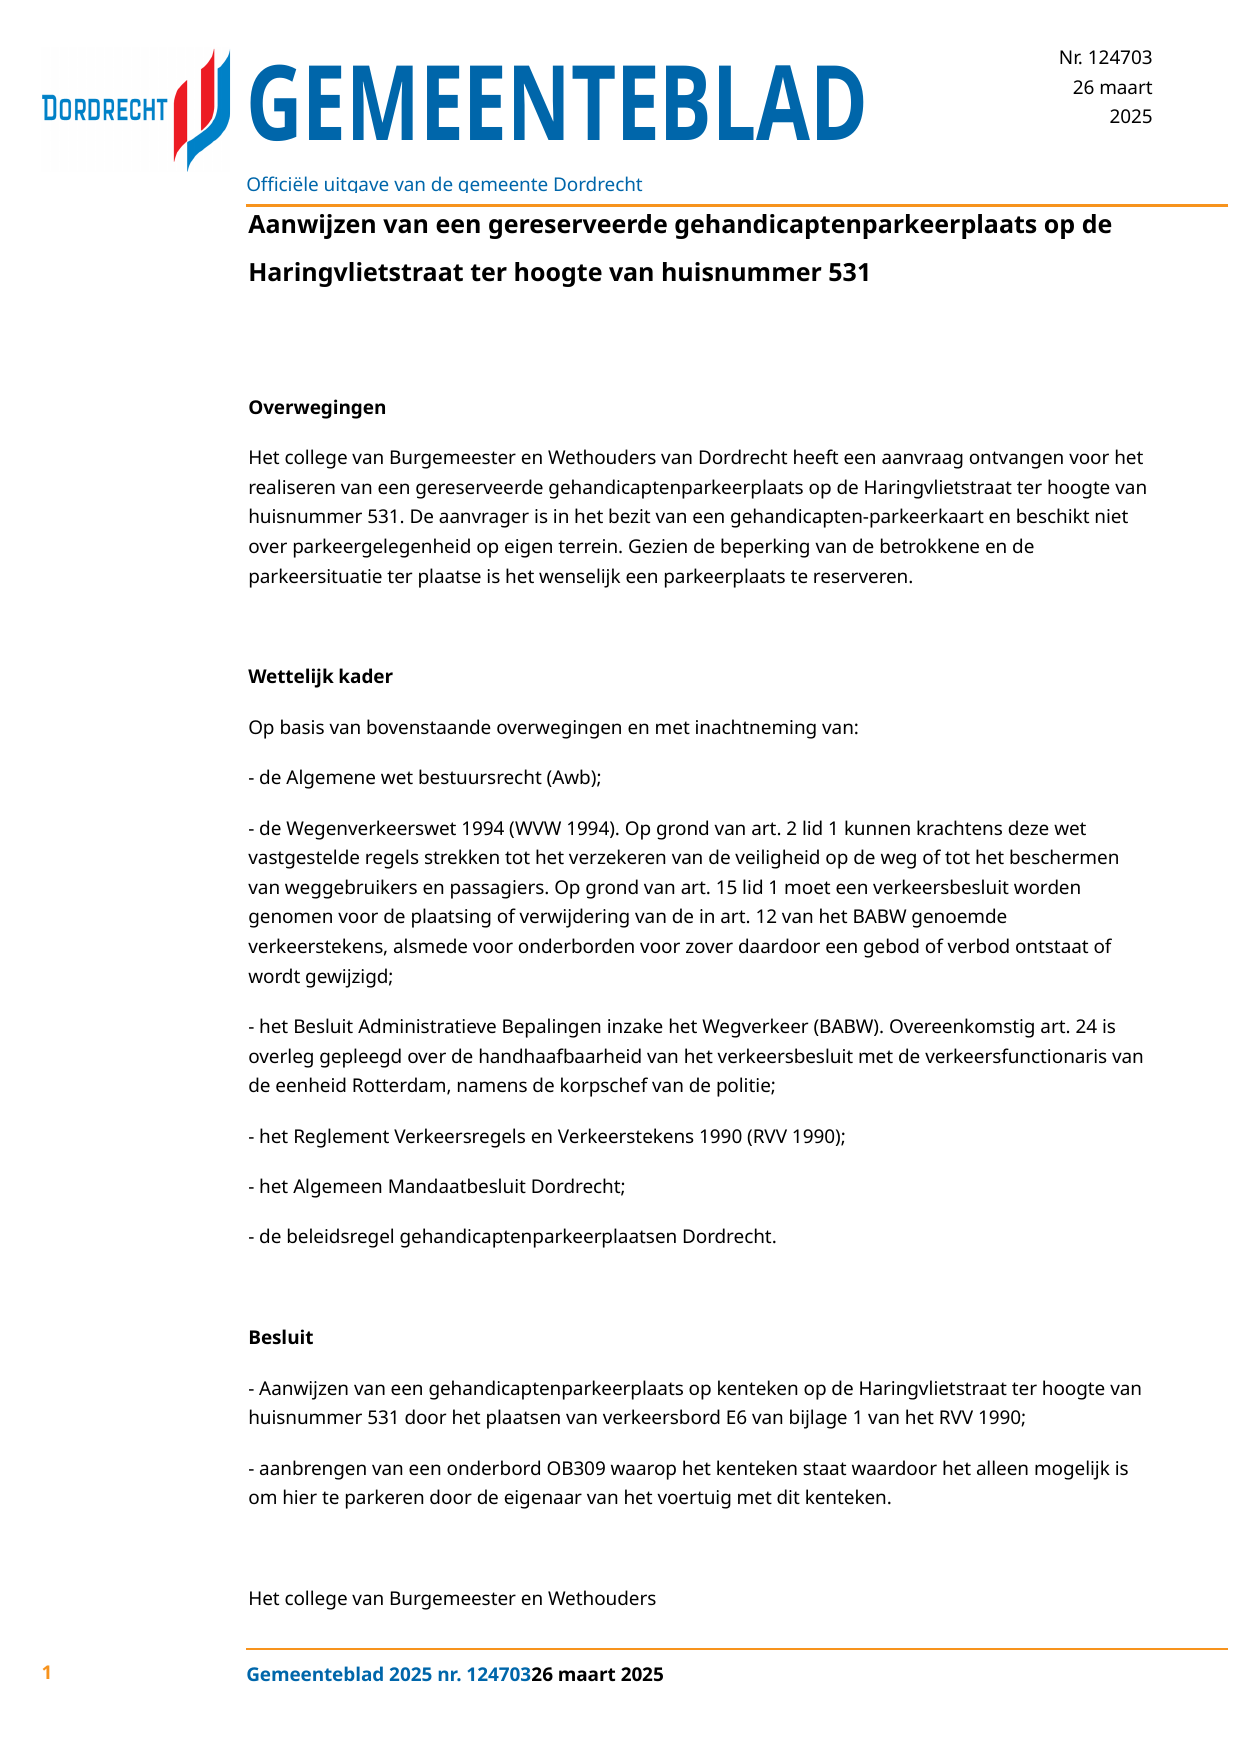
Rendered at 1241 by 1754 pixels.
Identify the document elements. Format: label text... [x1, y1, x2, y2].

text - Aanwijzen van een gehandicaptenparkeerplaats op kenteken op de Haringvlietstraat ter hoogte van huisnummer 531 door het plaatsen van verkeersbord E6 van bijlage 1 van het RVV 1990; [248, 1375, 1152, 1430]
text Wettelijk kader [248, 664, 1152, 689]
picture [41, 47, 231, 172]
text - het Reglement Verkeersregels en Verkeerstekens 1990 (RVV 1990); [248, 1123, 1152, 1148]
text - de Algemene wet bestuursrecht (Awb); [248, 764, 1152, 790]
text - aanbrengen van een onderbord OB309 waarop het kenteken staat waardoor het alleen mogelijk is om hier te parkeren door de eigenaar van het voertuig met dit kenteken. [248, 1455, 1152, 1510]
text Het college van Burgemeester en Wethouders [248, 1585, 1152, 1611]
text Besluit [248, 1324, 1152, 1350]
text - de beleidsregel gehandicaptenparkeerplaatsen Dordrecht. [248, 1224, 1152, 1249]
text - het Besluit Administratieve Bepalingen inzake het Wegverkeer (BABW). Overeenkomstig art. 24 is overleg gepleegd over de handhaafbaarheid van het verkeersbesluit met de verkeersfunctionaris van de eenheid Rotterdam, namens de korpschef van de politie; [248, 1013, 1152, 1098]
text Aanwijzen van een gereserveerde gehandicaptenparkeerplaats op de Haringvlietstraat ter hoogte van huisnummer 531 [248, 207, 1152, 288]
text - de Wegenverkeerswet 1994 (WVW 1994). Op grond van art. 2 lid 1 kunnen krachtens deze wet vastgestelde regels strekken tot het verzekeren van de veiligheid op de weg of tot het beschermen van weggebruikers en passagiers. Op grond van art. 15 lid 1 moet een verkeersbesluit worden genomen voor de plaatsing of verwijdering van de in art. 12 van het BABW genoemde verkeerstekens, alsmede voor onderborden voor zover daardoor een gebod of verbod ontstaat of wordt gewijzigd; [248, 815, 1152, 988]
text - het Algemeen Mandaatbesluit Dordrecht; [248, 1173, 1152, 1199]
text Op basis van bovenstaande overwegingen en met inachtneming van: [248, 714, 1152, 740]
text Het college van Burgemeester en Wethouders van Dordrecht heeft een aanvraag ontvangen voor het realiseren van een gereserveerde gehandicaptenparkeerplaats op de Haringvlietstraat ter hoogte van huisnummer 531. De aanvrager is in het bezit van een gehandicapten-parkeerkaart en beschikt niet over parkeergelegenheid op eigen terrein. Gezien de beperking van de betrokkene en de parkeersituatie ter plaatse is het wenselijk een parkeerplaats te reserveren. [248, 444, 1152, 588]
text Overwegingen [248, 394, 1152, 420]
